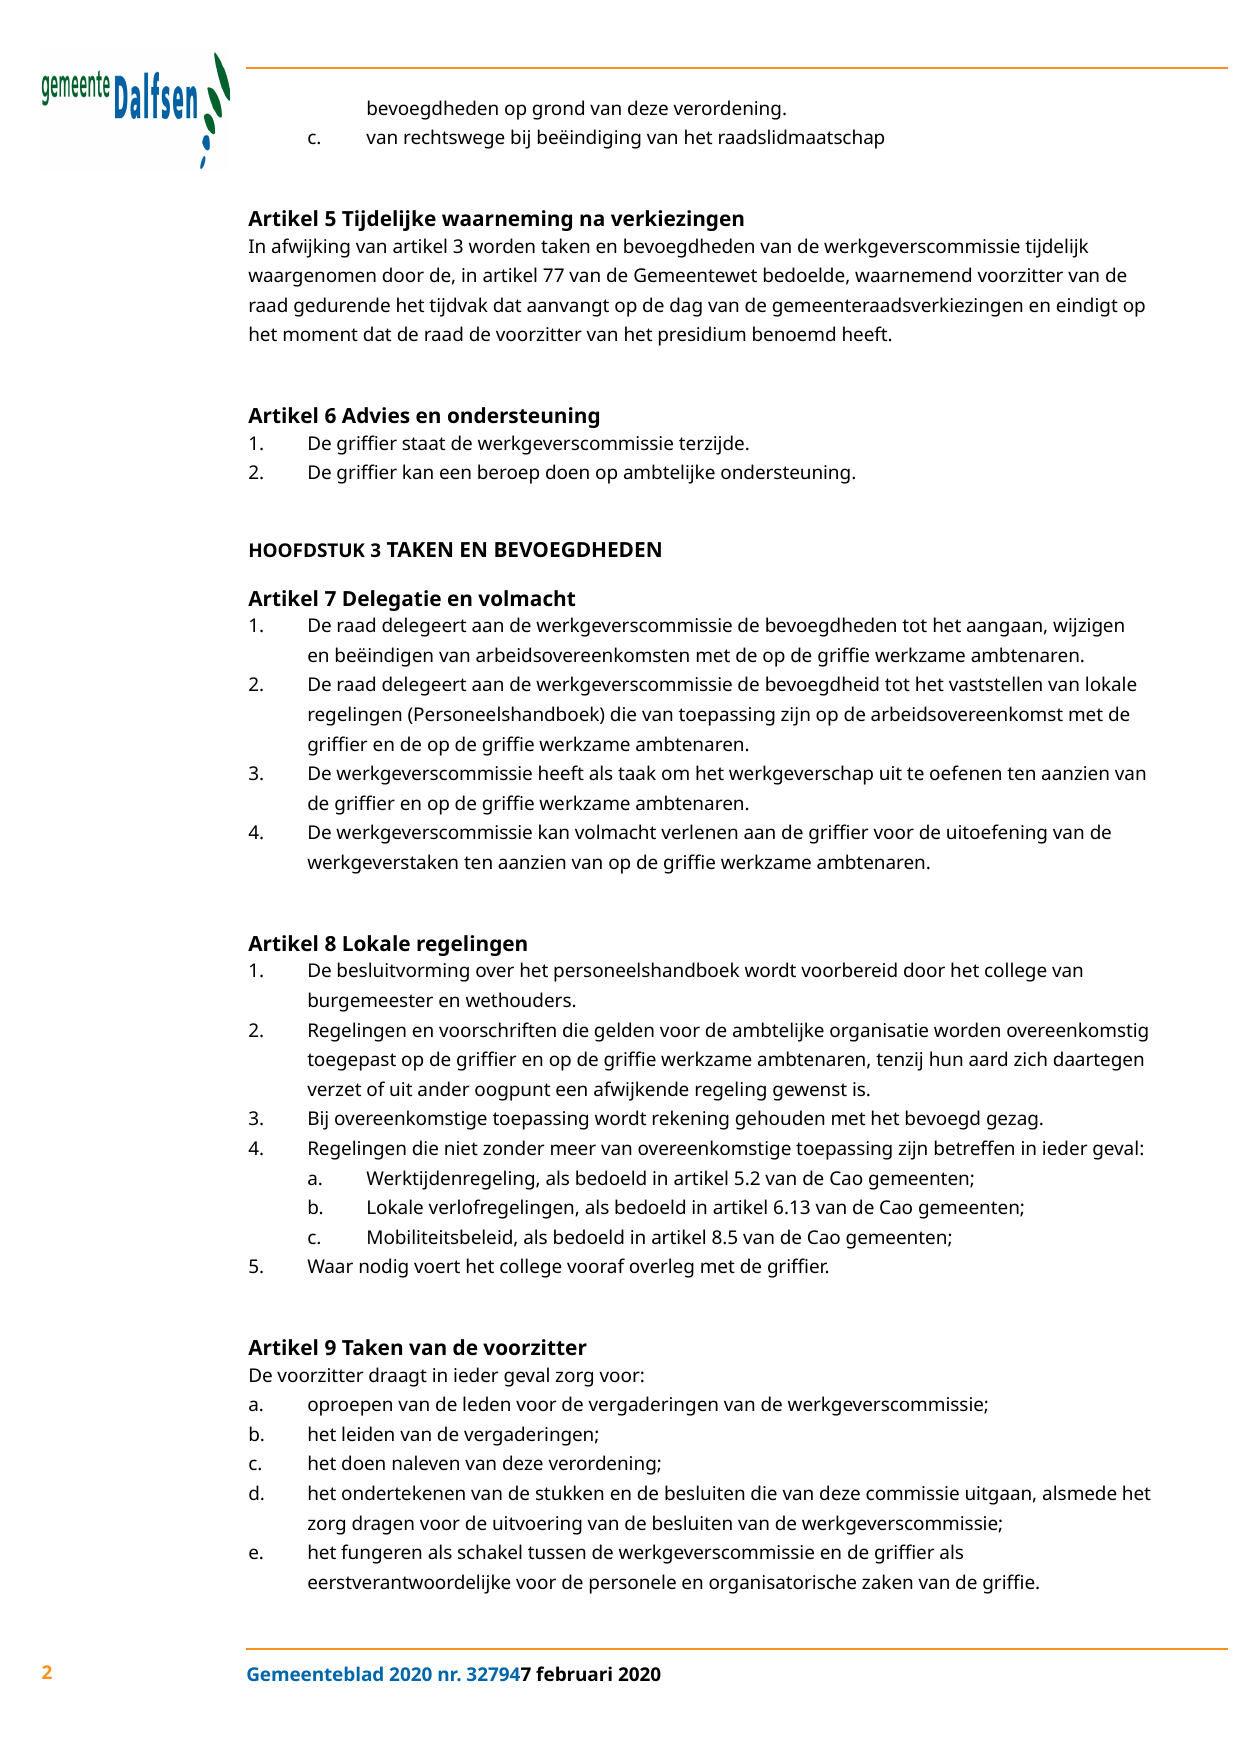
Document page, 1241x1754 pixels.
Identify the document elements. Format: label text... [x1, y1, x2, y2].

text De voorzitter draagt in ieder geval zorg voor: [248, 1362, 1152, 1388]
list Bij overeenkomstige toepassing wordt rekening gehouden met het bevoegd gezag. [248, 1106, 1152, 1131]
list De raad delegeert aan de werkgeverscommissie de bevoegdheid tot het vaststellen van lokale regelingen (Personeelshandboek) die van toepassing zijn op de arbeidsovereenkomst met de griffier en de op de griffie werkzame ambtenaren. [248, 672, 1152, 757]
list De griffier staat de werkgeverscommissie terzijde. [248, 430, 1152, 456]
text In afwijking van artikel 3 worden taken en bevoegdheden van de werkgeverscommissie tijdelijk waargenomen door de, in artikel 77 van de Gemeentewet bedoelde, waarnemend voorzitter van de raad gedurende het tijdvak dat aanvangt op de dag van de gemeenteraadsverkiezingen en eindigt op het moment dat de raad de voorzitter van het presidium benoemd heeft. [248, 233, 1152, 347]
list het doen naleven van deze verordening; [248, 1451, 1152, 1476]
list De besluitvorming over het personeelshandboek wordt voorbereid door het college van burgemeester en wethouders. [248, 958, 1152, 1013]
list Lokale verlofregelingen, als bedoeld in artikel 6.13 van de Cao gemeenten; [307, 1194, 1152, 1220]
text Artikel 5 Tijdelijke waarneming na verkiezingen [248, 204, 1152, 233]
picture [41, 47, 231, 172]
list oproepen van de leden voor de vergaderingen van de werkgeverscommissie; [248, 1391, 1152, 1417]
list De griffier kan een beroep doen op ambtelijke ondersteuning. [248, 459, 1152, 485]
list het ondertekenen van de stukken en de besluiten die van deze commissie uitgaan, alsmede het zorg dragen voor de uitvoering van de besluiten van de werkgeverscommissie; [248, 1480, 1152, 1536]
list De werkgeverscommissie kan volmacht verlenen aan de griffier voor de uitoefening van de werkgeverstaken ten aanzien van op de griffie werkzame ambtenaren. [248, 819, 1152, 875]
list Werktijdenregeling, als bedoeld in artikel 5.2 van de Cao gemeenten; [307, 1165, 1152, 1190]
list Waar nodig voert het college vooraf overleg met de griffier. [248, 1253, 1152, 1279]
text Artikel 6 Advies en ondersteuning [248, 402, 1152, 430]
list Mobiliteitsbeleid, als bedoeld in artikel 8.5 van de Cao gemeenten; [307, 1224, 1152, 1249]
text Artikel 9 Taken van de voorzitter [248, 1333, 1152, 1362]
list De werkgeverscommissie heeft als taak om het werkgeverschap uit te oefenen ten aanzien van de griffier en op de griffie werkzame ambtenaren. [248, 760, 1152, 816]
list van rechtswege bij beëindiging van het raadslidmaatschap [307, 124, 1152, 150]
list het fungeren als schakel tussen de werkgeverscommissie en de griffier als eerstverantwoordelijke voor de personele en organisatorische zaken van de griffie. [248, 1539, 1152, 1595]
list Regelingen en voorschriften die gelden voor de ambtelijke organisatie worden overeenkomstig toegepast op de griffier en op de griffie werkzame ambtenaren, tenzij hun aard zich daartegen verzet of uit ander oogpunt een afwijkende regeling gewenst is. [248, 1017, 1152, 1102]
list bevoegdheden op grond van deze verordening. [307, 95, 1152, 121]
text Artikel 8 Lokale regelingen [248, 929, 1152, 958]
list het leiden van de vergaderingen; [248, 1421, 1152, 1447]
list De raad delegeert aan de werkgeverscommissie de bevoegdheden tot het aangaan, wijzigen en beëindigen van arbeidsovereenkomsten met de op de griffie werkzame ambtenaren. [248, 612, 1152, 668]
text Artikel 7 Delegatie en volmacht [248, 584, 1152, 612]
text HOOFDSTUK 3 TAKEN EN BEVOEGDHEDEN [248, 535, 1152, 563]
list Regelingen die niet zonder meer van overeenkomstige toepassing zijn betreffen in ieder geval: [248, 1135, 1152, 1161]
